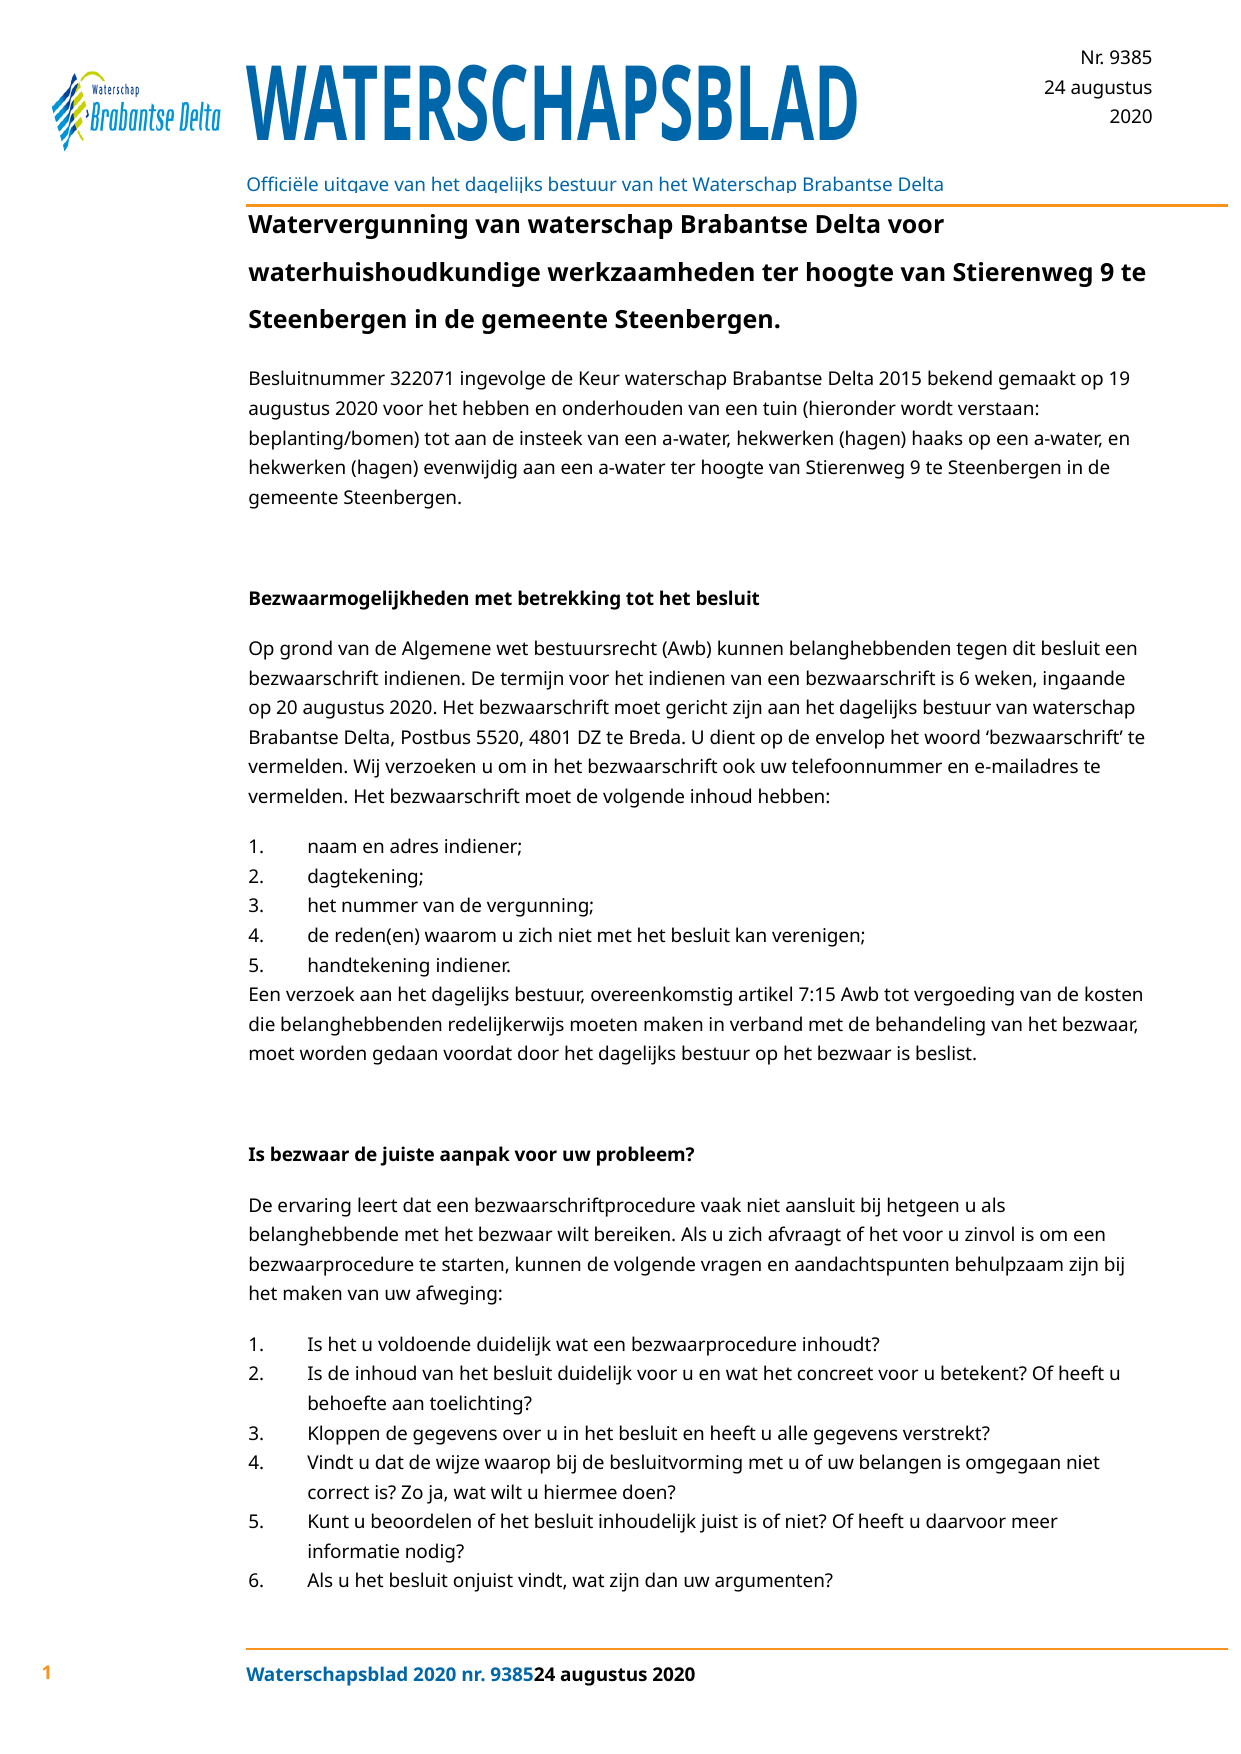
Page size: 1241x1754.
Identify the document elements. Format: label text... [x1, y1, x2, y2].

text Is bezwaar de juiste aanpak voor uw probleem? [248, 1141, 1152, 1167]
text Bezwaarmogelijkheden met betrekking tot het besluit [248, 585, 1152, 610]
list Kunt u beoordelen of het besluit inhoudelijk juist is of niet? Of heeft u daarvoor meer informatie nodig? [248, 1508, 1152, 1564]
text Een verzoek aan het dagelijks bestuur, overeenkomstig artikel 7:15 Awb tot vergoeding van de kosten die belanghebbenden redelijkerwijs moeten maken in verband met de behandeling van het bezwaar, moet worden gedaan voordat door het dagelijks bestuur op het bezwaar is beslist. [248, 981, 1152, 1066]
list Als u het besluit onjuist vindt, wat zijn dan uw argumenten? [248, 1568, 1152, 1593]
list Kloppen de gegevens over u in het besluit en heeft u alle gegevens verstrekt? [248, 1420, 1152, 1445]
list naam en adres indiener; [248, 833, 1152, 859]
list dagtekening; [248, 863, 1152, 889]
list het nummer van de vergunning; [248, 893, 1152, 918]
list handtekening indiener. [248, 952, 1152, 977]
text Besluitnummer 322071 ingevolge de Keur waterschap Brabantse Delta 2015 bekend gemaakt op 19 augustus 2020 voor het hebben en onderhouden van een tuin (hieronder wordt verstaan: beplanting/bomen) tot aan de insteek van een a-water, hekwerken (hagen) haaks op een a-water, en hekwerken (hagen) evenwijdig aan een a-water ter hoogte van Stierenweg 9 te Steenbergen in de gemeente Steenbergen. [248, 366, 1152, 509]
list de reden(en) waarom u zich niet met het besluit kan verenigen; [248, 922, 1152, 948]
picture [41, 47, 231, 172]
list Is de inhoud van het besluit duidelijk voor u en wat het concreet voor u betekent? Of heeft u behoefte aan toelichting? [248, 1361, 1152, 1416]
list Is het u voldoende duidelijk wat een bezwaarprocedure inhoudt? [248, 1331, 1152, 1357]
text Watervergunning van waterschap Brabantse Delta voor waterhuishoudkundige werkzaamheden ter hoogte van Stierenweg 9 te Steenbergen in de gemeente Steenbergen. [248, 207, 1152, 336]
text Op grond van de Algemene wet bestuursrecht (Awb) kunnen belanghebbenden tegen dit besluit een bezwaarschrift indienen. De termijn voor het indienen van een bezwaarschrift is 6 weken, ingaande op 20 augustus 2020. Het bezwaarschrift moet gericht zijn aan het dagelijks bestuur van waterschap Brabantse Delta, Postbus 5520, 4801 DZ te Breda. U dient op de envelop het woord ‘bezwaarschrift’ te vermelden. Wij verzoeken u om in het bezwaarschrift ook uw telefoonnummer en e‑mailadres te vermelden. Het bezwaarschrift moet de volgende inhoud hebben: [248, 635, 1152, 809]
text De ervaring leert dat een bezwaarschriftprocedure vaak niet aansluit bij hetgeen u als belanghebbende met het bezwaar wilt bereiken. Als u zich afvraagt of het voor u zinvol is om een bezwaarprocedure te starten, kunnen de volgende vragen en aandachtspunten behulpzaam zijn bij het maken van uw afweging: [248, 1192, 1152, 1306]
list Vindt u dat de wijze waarop bij de besluitvorming met u of uw belangen is omgegaan niet correct is? Zo ja, wat wilt u hiermee doen? [248, 1449, 1152, 1504]
